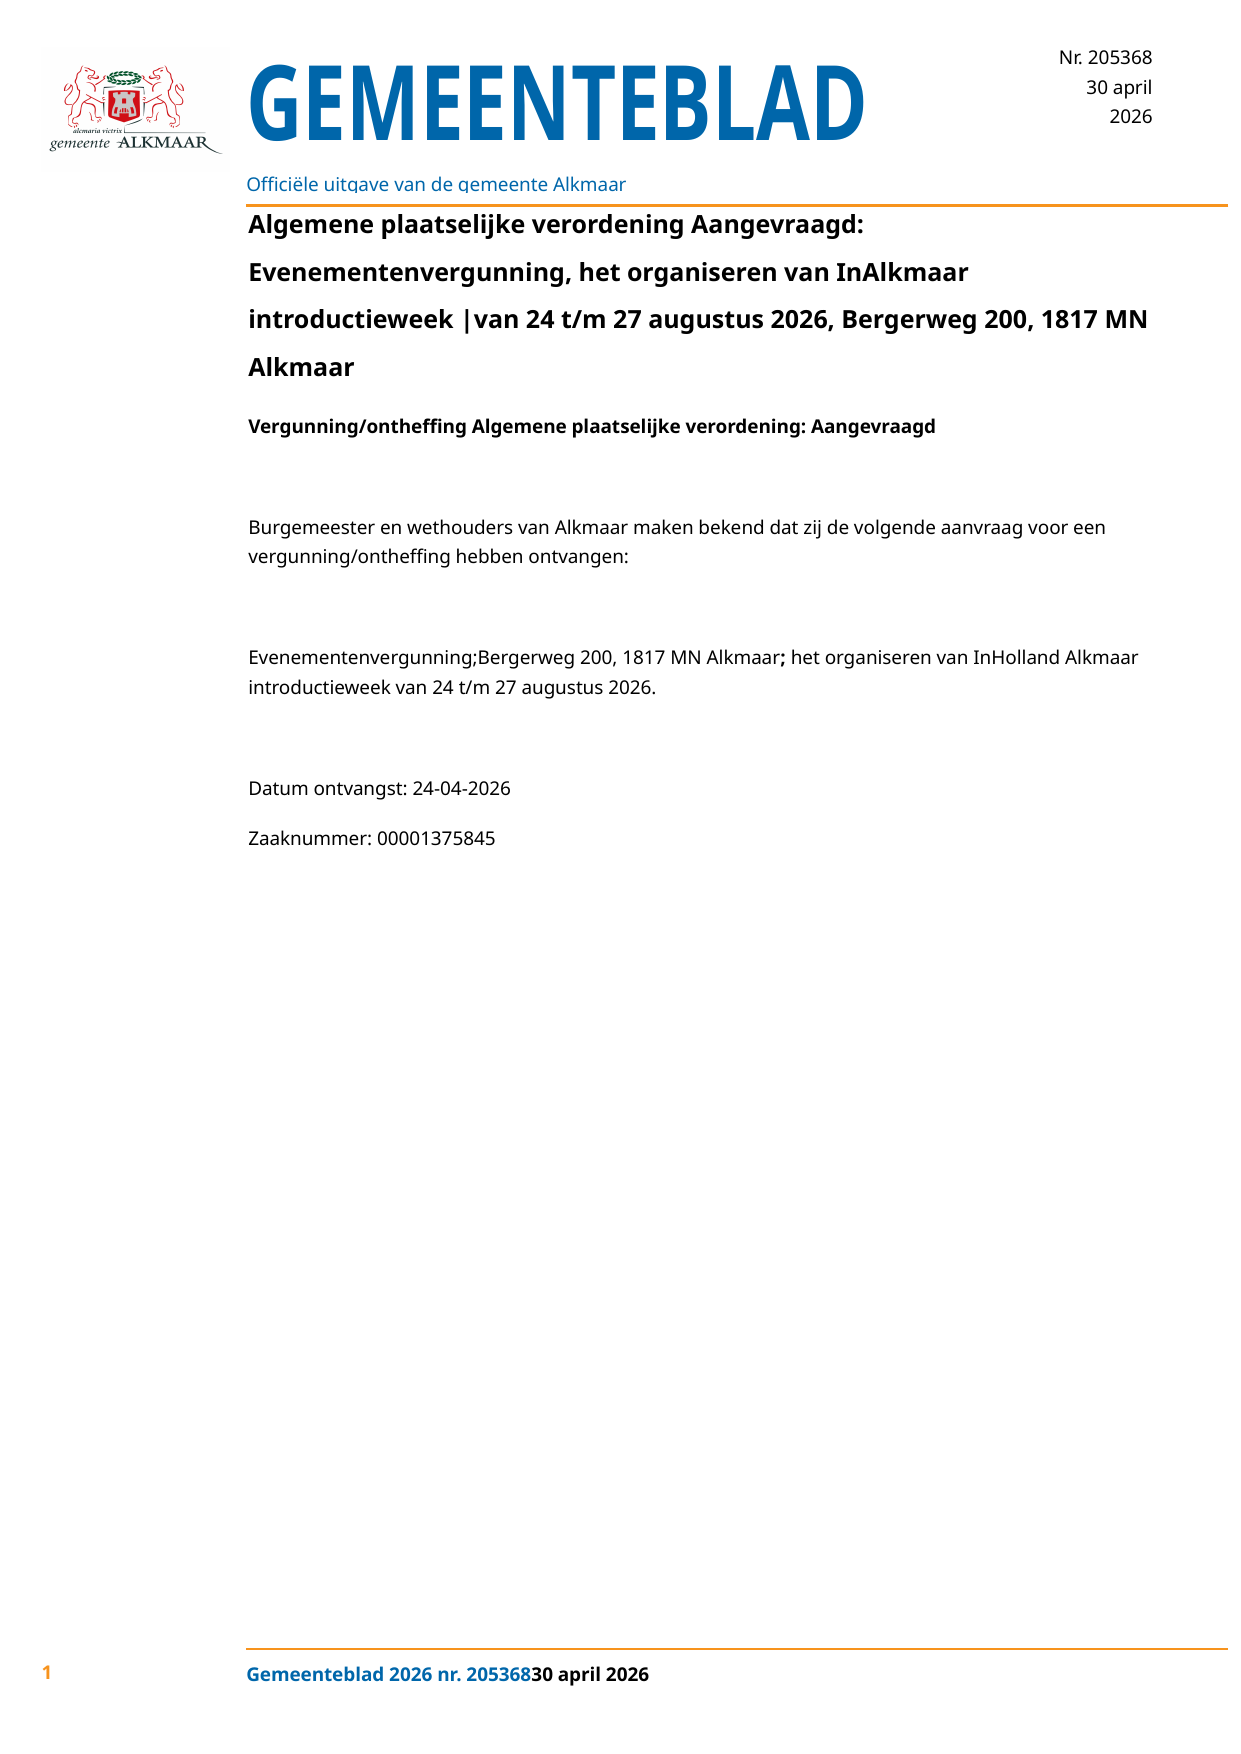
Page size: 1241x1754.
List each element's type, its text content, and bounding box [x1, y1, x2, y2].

picture [41, 47, 231, 172]
text Datum ontvangst: 24-04-2026 [248, 775, 1152, 801]
text Evenementenvergunning;Bergerweg 200, 1817 MN Alkmaar; het organiseren van InHolland Alkmaar introductieweek van 24 t/m 27 augustus 2026. [248, 644, 1152, 700]
text Algemene plaatselijke verordening Aangevraagd: Evenementenvergunning, het organiseren van InAlkmaar introductieweek |van 24 t/m 27 augustus 2026, Bergerweg 200, 1817 MN Alkmaar [248, 207, 1152, 384]
text Burgemeester en wethouders van Alkmaar maken bekend dat zij de volgende aanvraag voor een vergunning/ontheffing hebben ontvangen: [248, 514, 1152, 569]
text Vergunning/ontheffing Algemene plaatselijke verordening: Aangevraagd [248, 413, 1152, 439]
text Zaaknummer: 00001375845 [248, 825, 1152, 851]
